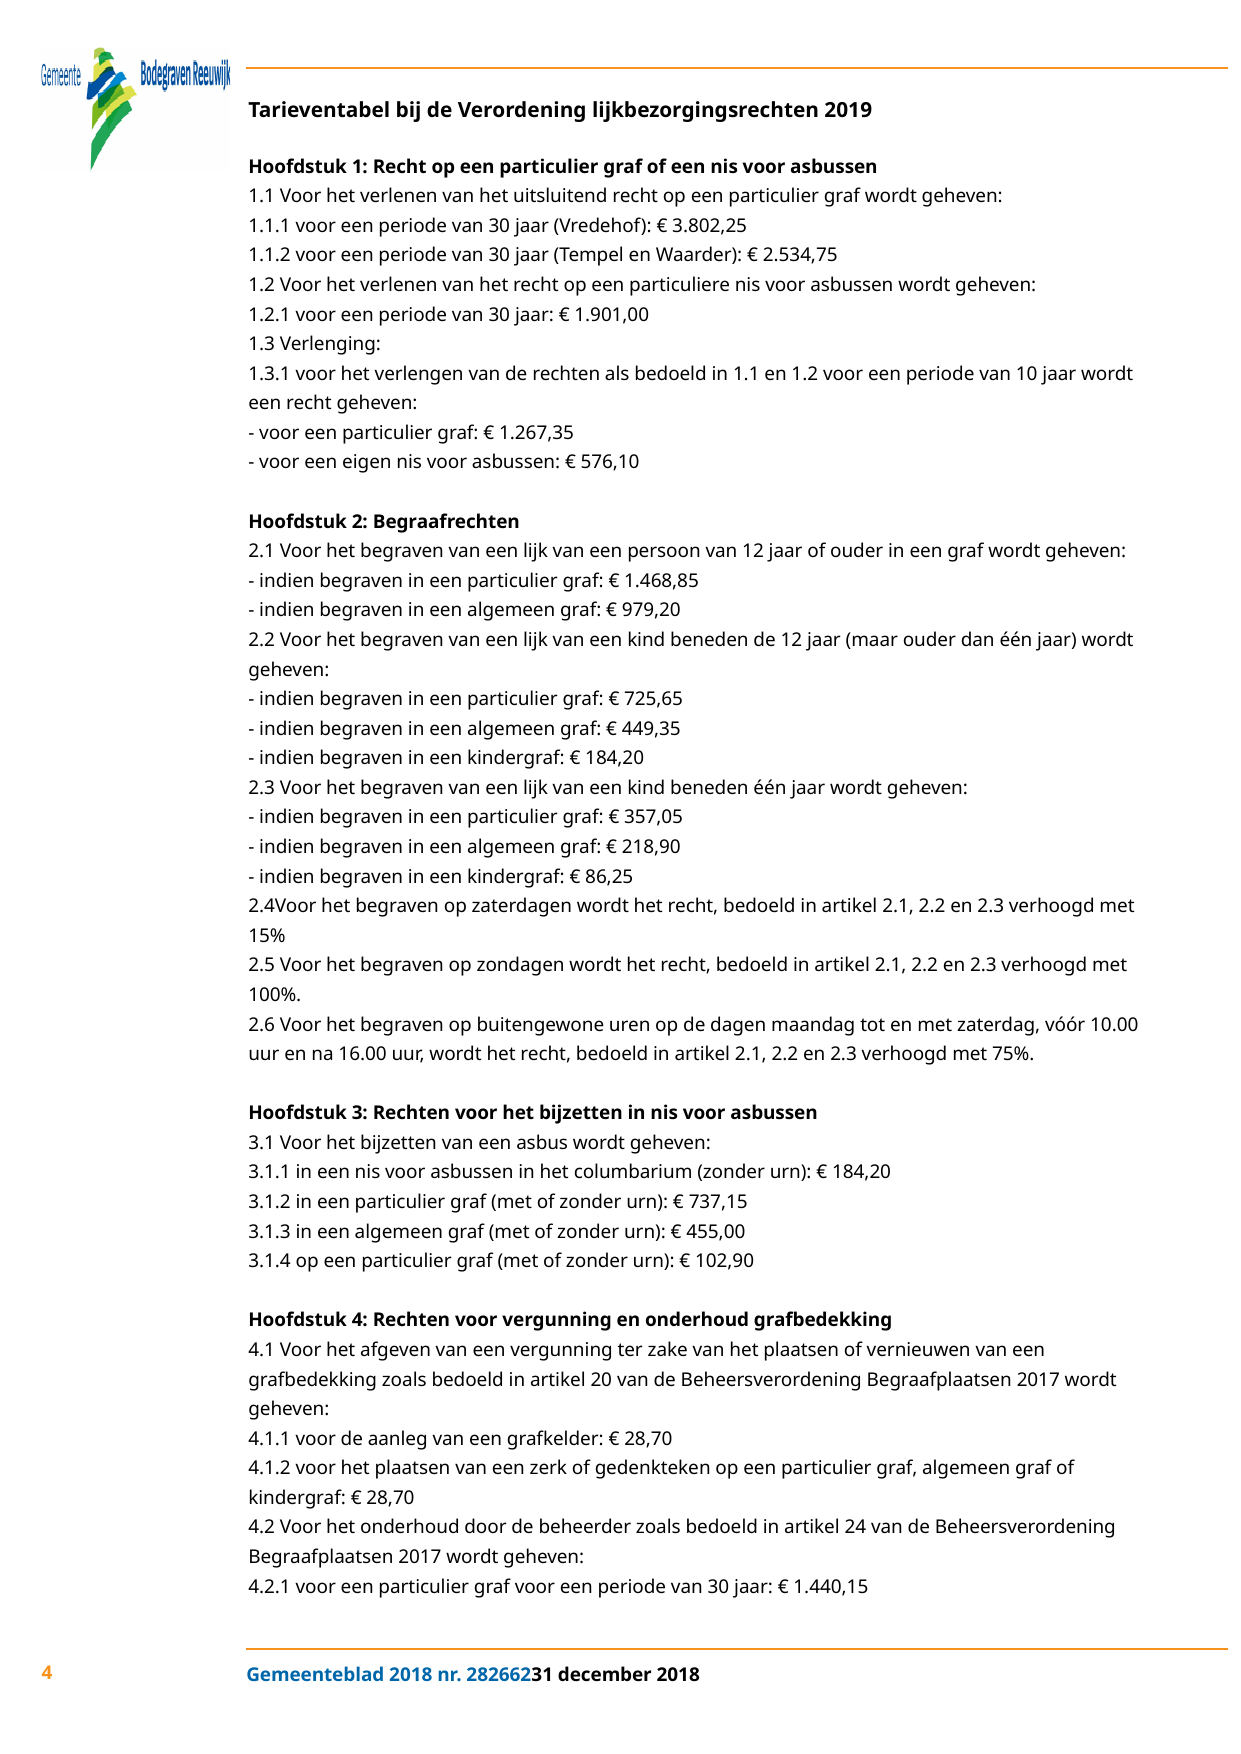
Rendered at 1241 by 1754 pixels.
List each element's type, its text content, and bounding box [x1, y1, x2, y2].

text - indien begraven in een algemeen graf: € 218,90 [248, 833, 1152, 859]
text 3.1.3 in een algemeen graf (met of zonder urn): € 455,00 [248, 1218, 1152, 1244]
text 2.3 Voor het begraven van een lijk van een kind beneden één jaar wordt geheven: [248, 774, 1152, 800]
text 2.4Voor het begraven op zaterdagen wordt het recht, bedoeld in artikel 2.1, 2.2 en 2.3 verhoogd met 15% [248, 892, 1152, 948]
text 4.1 Voor het afgeven van een vergunning ter zake van het plaatsen of vernieuwen van een grafbedekking zoals bedoeld in artikel 20 van de Beheersverordening Begraafplaatsen 2017 wordt geheven: [248, 1336, 1152, 1421]
text 4.1.2 voor het plaatsen van een zerk of gedenkteken op een particulier graf, algemeen graf of kindergraf: € 28,70 [248, 1454, 1152, 1510]
text - indien begraven in een kindergraf: € 184,20 [248, 744, 1152, 770]
text 1.1.1 voor een periode van 30 jaar (Vredehof): € 3.802,25 [248, 212, 1152, 238]
text 4.1.1 voor de aanleg van een grafkelder: € 28,70 [248, 1425, 1152, 1451]
text 2.2 Voor het begraven van een lijk van een kind beneden de 12 jaar (maar ouder dan één jaar) wordt geheven: [248, 626, 1152, 682]
picture [41, 47, 231, 172]
text Hoofdstuk 4: Rechten voor vergunning en onderhoud grafbedekking [248, 1307, 1152, 1332]
text Hoofdstuk 3: Rechten voor het bijzetten in nis voor asbussen [248, 1099, 1152, 1125]
text - indien begraven in een particulier graf: € 725,65 [248, 685, 1152, 711]
text - indien begraven in een algemeen graf: € 979,20 [248, 597, 1152, 622]
text 1.3.1 voor het verlengen van de rechten als bedoeld in 1.1 en 1.2 voor een periode van 10 jaar wordt een recht geheven: [248, 360, 1152, 415]
text 2.1 Voor het begraven van een lijk van een persoon van 12 jaar of ouder in een graf wordt geheven: [248, 537, 1152, 563]
text 1.3 Verlenging: [248, 330, 1152, 356]
text 1.1 Voor het verlenen van het uitsluitend recht op een particulier graf wordt geheven: [248, 182, 1152, 208]
text 1.2.1 voor een periode van 30 jaar: € 1.901,00 [248, 301, 1152, 327]
text - voor een eigen nis voor asbussen: € 576,10 [248, 449, 1152, 474]
text - voor een particulier graf: € 1.267,35 [248, 419, 1152, 445]
text 2.6 Voor het begraven op buitengewone uren op de dagen maandag tot en met zaterdag, vóór 10.00 uur en na 16.00 uur, wordt het recht, bedoeld in artikel 2.1, 2.2 en 2.3 verhoogd met 75%. [248, 1011, 1152, 1066]
text 1.2 Voor het verlenen van het recht op een particuliere nis voor asbussen wordt geheven: [248, 271, 1152, 297]
text Tarieventabel bij de Verordening lijkbezorgingsrechten 2019 [248, 95, 1152, 123]
text 3.1.2 in een particulier graf (met of zonder urn): € 737,15 [248, 1188, 1152, 1214]
text 3.1.1 in een nis voor asbussen in het columbarium (zonder urn): € 184,20 [248, 1159, 1152, 1184]
text - indien begraven in een particulier graf: € 1.468,85 [248, 567, 1152, 593]
text 4.2 Voor het onderhoud door de beheerder zoals bedoeld in artikel 24 van de Beheersverordening Begraafplaatsen 2017 wordt geheven: [248, 1514, 1152, 1569]
text 2.5 Voor het begraven op zondagen wordt het recht, bedoeld in artikel 2.1, 2.2 en 2.3 verhoogd met 100%. [248, 952, 1152, 1007]
text 4.2.1 voor een particulier graf voor een periode van 30 jaar: € 1.440,15 [248, 1573, 1152, 1599]
text Hoofdstuk 1: Recht op een particulier graf of een nis voor asbussen [248, 153, 1152, 179]
text - indien begraven in een kindergraf: € 86,25 [248, 863, 1152, 889]
text 3.1.4 op een particulier graf (met of zonder urn): € 102,90 [248, 1247, 1152, 1273]
text - indien begraven in een algemeen graf: € 449,35 [248, 715, 1152, 741]
text Hoofdstuk 2: Begraafrechten [248, 508, 1152, 534]
text 3.1 Voor het bijzetten van een asbus wordt geheven: [248, 1129, 1152, 1155]
text 1.1.2 voor een periode van 30 jaar (Tempel en Waarder): € 2.534,75 [248, 242, 1152, 267]
text - indien begraven in een particulier graf: € 357,05 [248, 804, 1152, 829]
